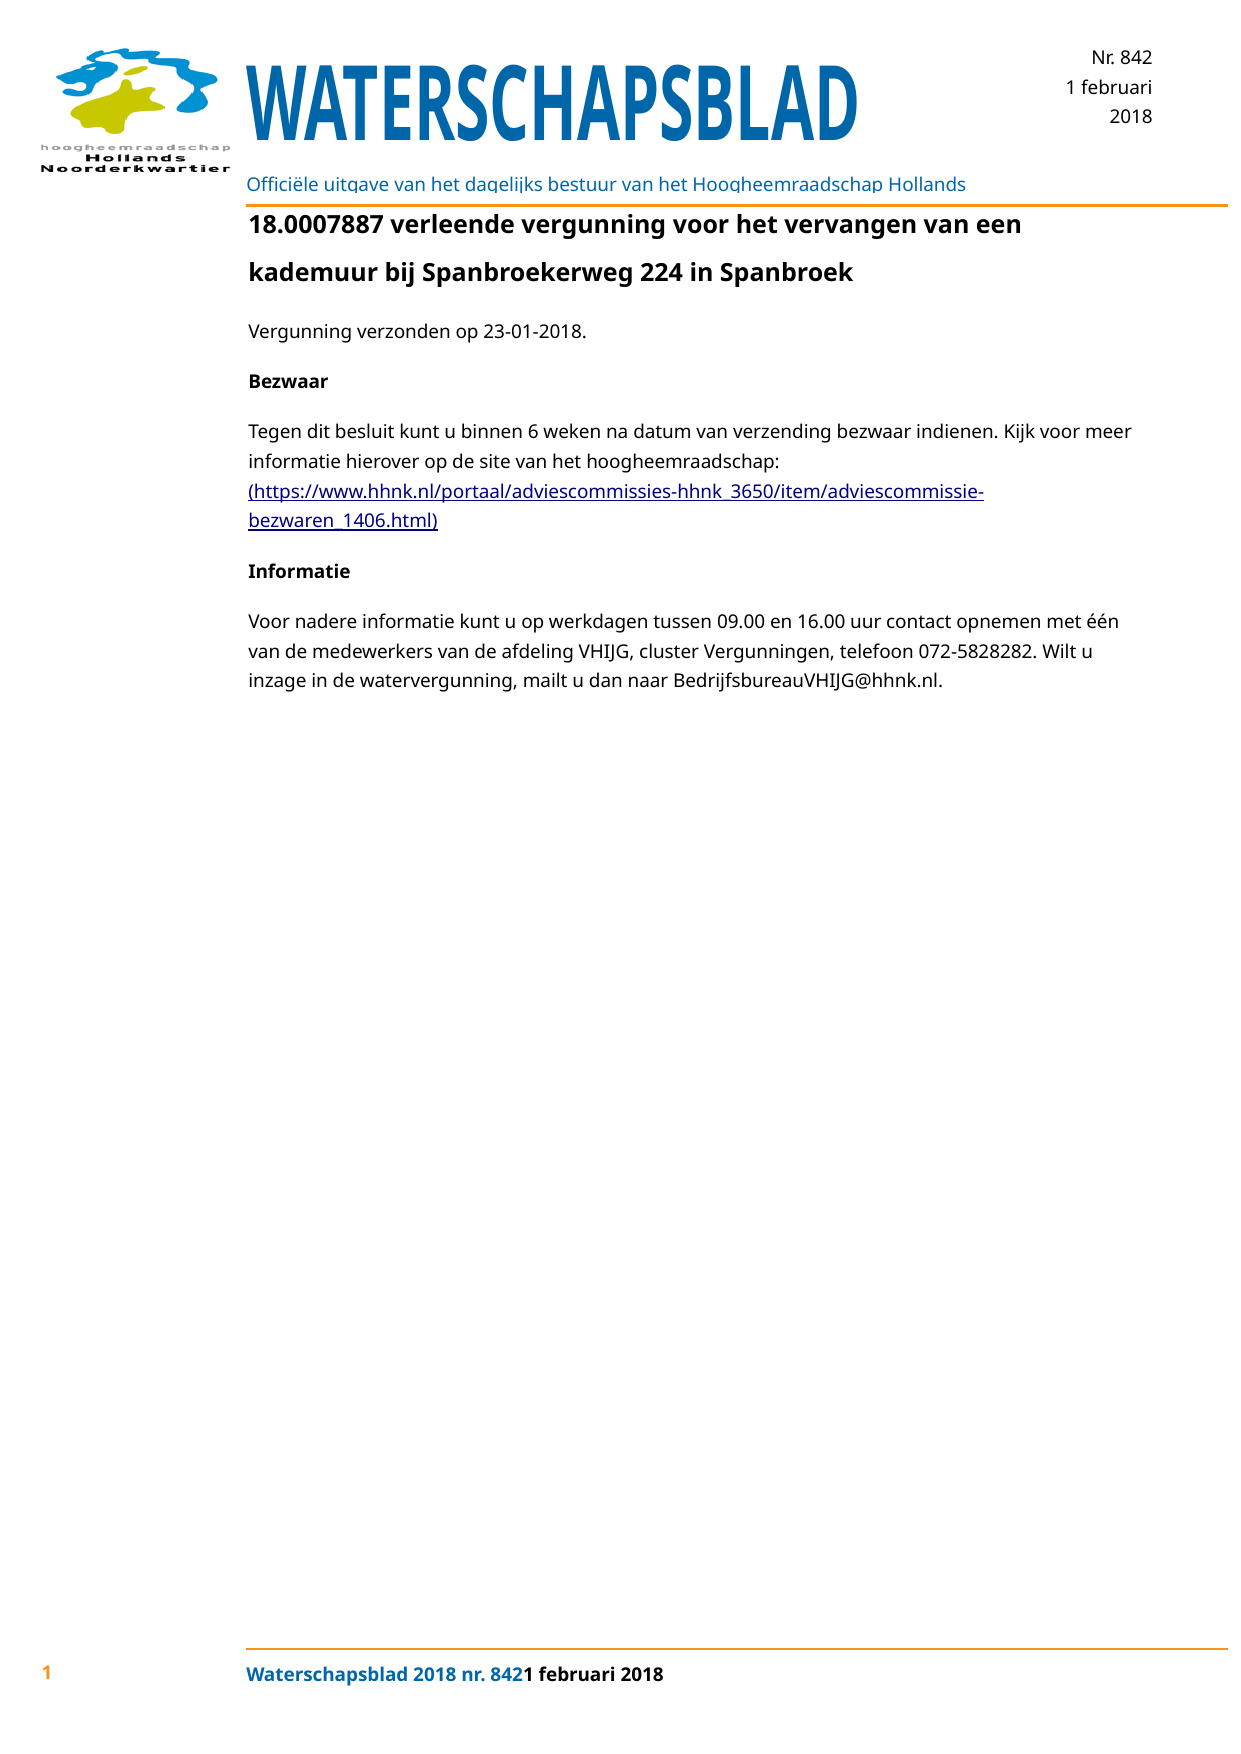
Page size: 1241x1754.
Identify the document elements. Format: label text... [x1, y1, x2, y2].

text Bezwaar [248, 368, 1152, 394]
text Informatie [248, 558, 1152, 584]
text 18.0007887 verleende vergunning voor het vervangen van een kademuur bij Spanbroekerweg 224 in Spanbroek [248, 207, 1152, 288]
text Tegen dit besluit kunt u binnen 6 weken na datum van verzending bezwaar indienen. Kijk voor meer informatie hierover op de site van het hoogheemraadschap: (https://www.hhnk.nl/portaal/adviescommissies-hhnk_3650/item/adviescommissie-bezwaren_1406.html) [248, 419, 1152, 533]
text Voor nadere informatie kunt u op werkdagen tussen 09.00 en 16.00 uur contact opnemen met één van de medewerkers van de afdeling VHIJG, cluster Vergunningen, telefoon 072-5828282. Wilt u inzage in de watervergunning, mailt u dan naar BedrijfsbureauVHIJG@hhnk.nl. [248, 608, 1152, 693]
text Vergunning verzonden op 23-01-2018. [248, 318, 1152, 344]
picture [41, 47, 231, 172]
